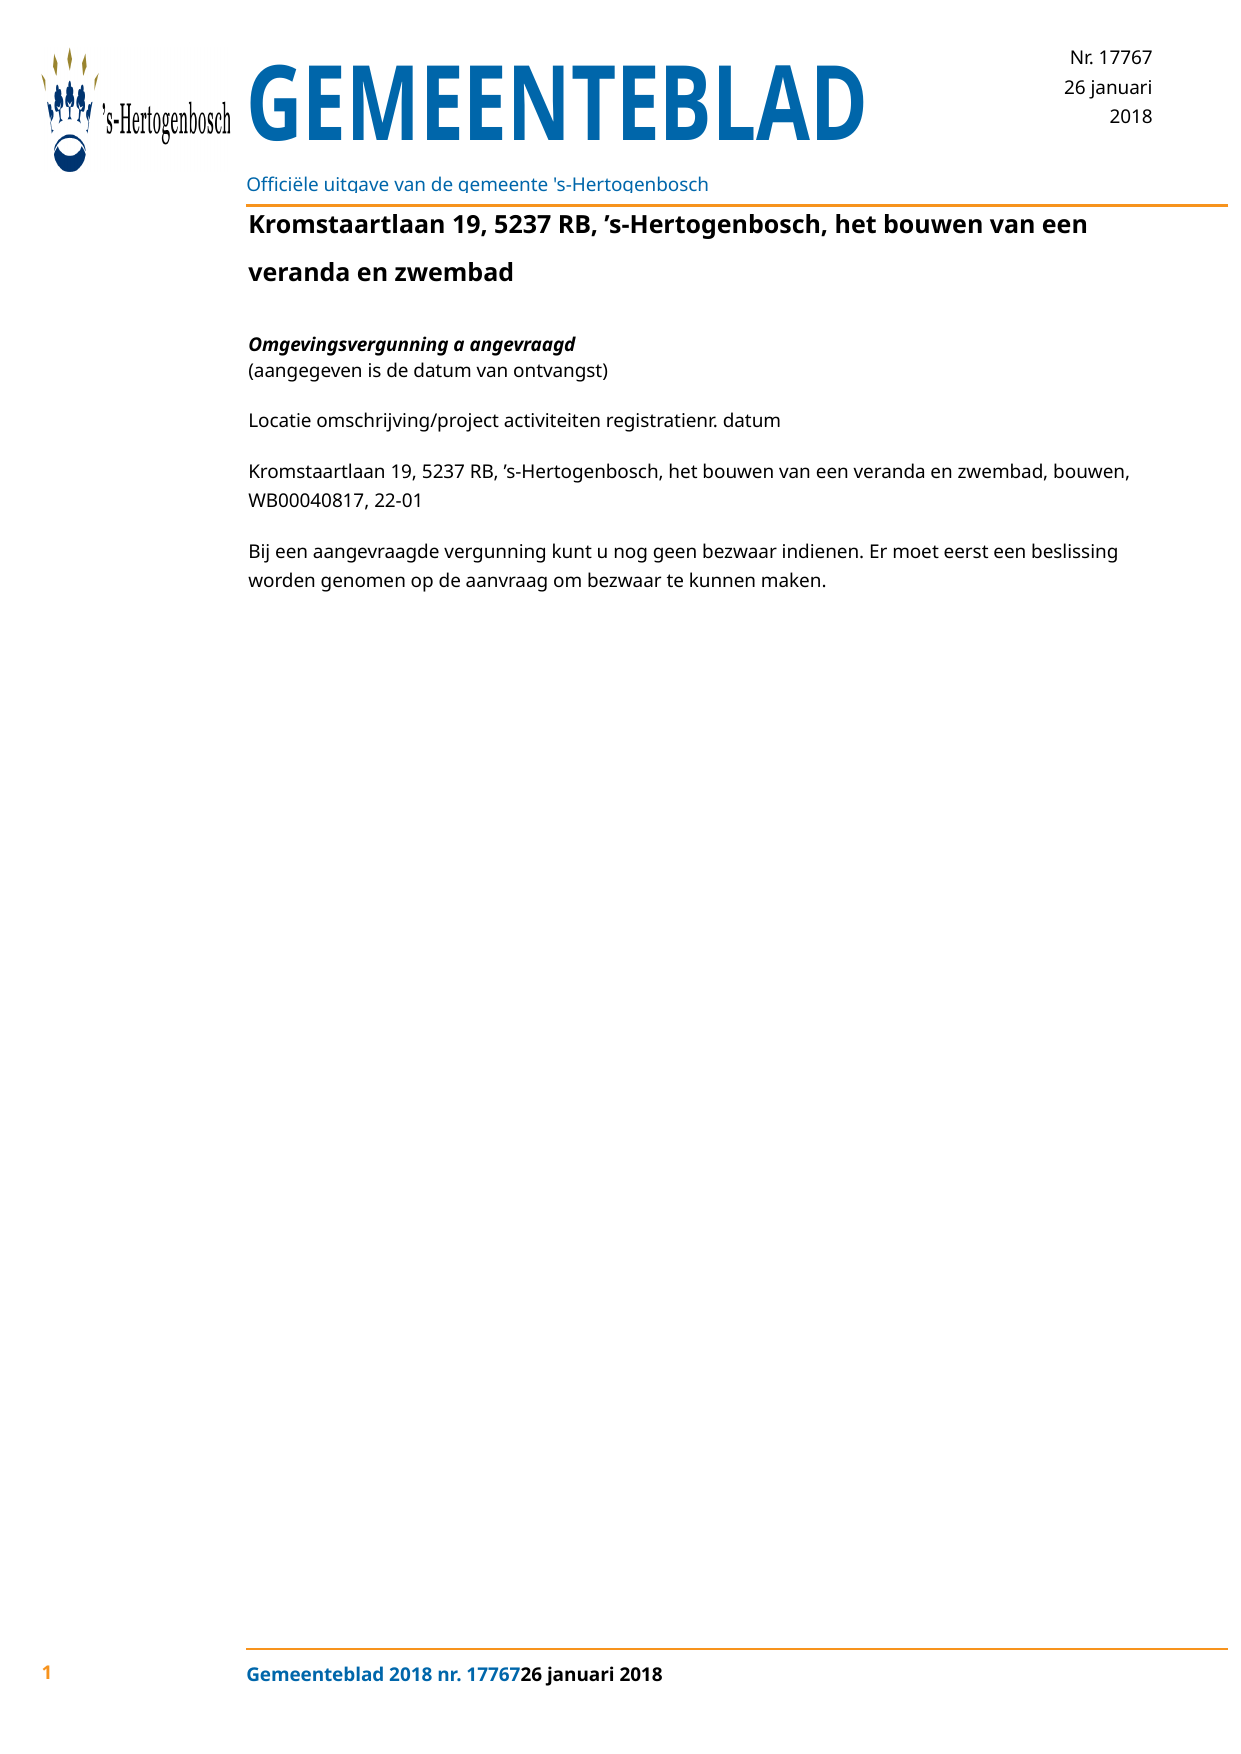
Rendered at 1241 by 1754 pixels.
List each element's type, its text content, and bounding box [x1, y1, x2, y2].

picture [41, 47, 231, 172]
text Kromstaartlaan 19, 5237 RB, ’s-Hertogenbosch, het bouwen van een veranda en zwembad [248, 207, 1152, 288]
text Omgevingsvergunning a angevraagd [248, 331, 1152, 357]
text Kromstaartlaan 19, 5237 RB, ’s-Hertogenbosch, het bouwen van een veranda en zwembad, bouwen, WB00040817, 22-01 [248, 458, 1152, 513]
text Bij een aangevraagde vergunning kunt u nog geen bezwaar indienen. Er moet eerst een beslissing worden genomen op de aanvraag om bezwaar te kunnen maken. [248, 538, 1152, 593]
text Locatie omschrijving/project activiteiten registratienr. datum [248, 408, 1152, 433]
text (aangegeven is de datum van ontvangst) [248, 357, 1152, 383]
